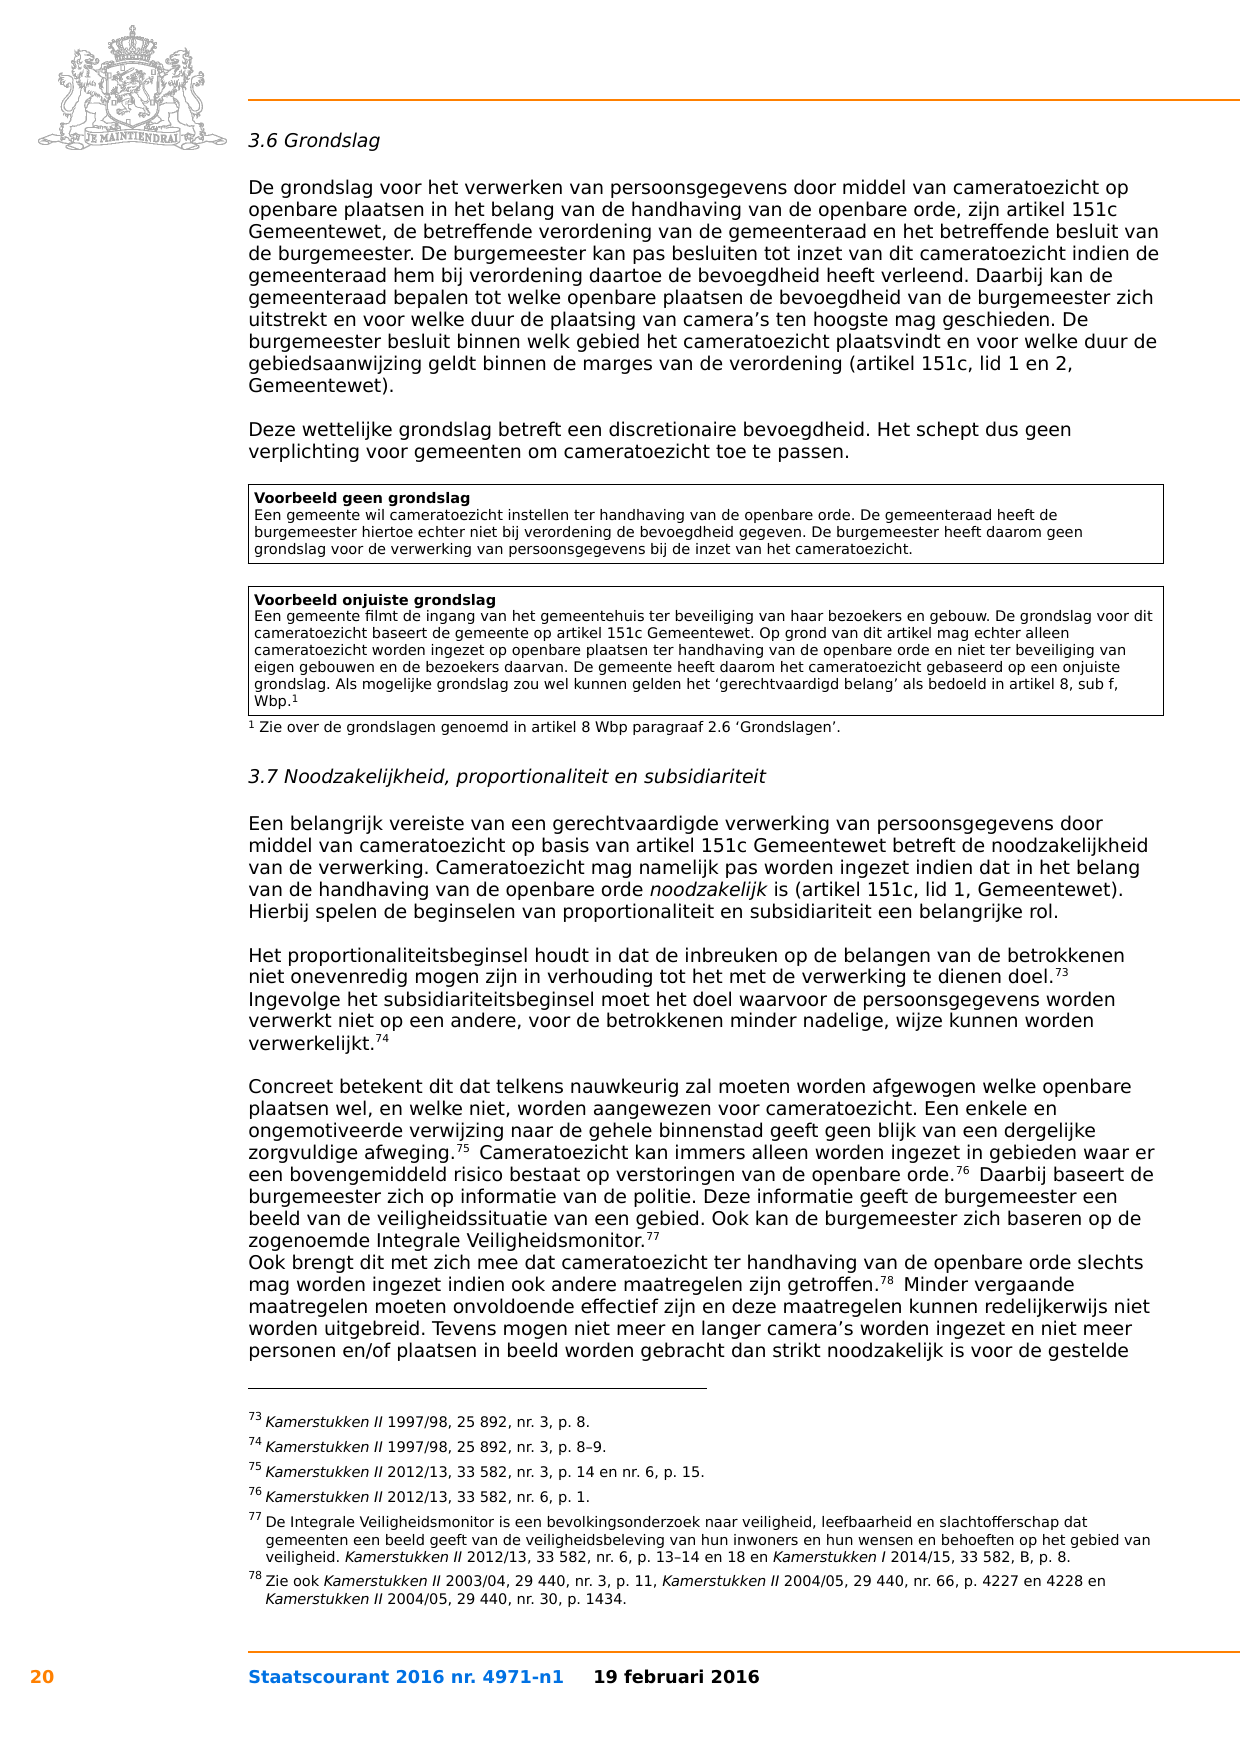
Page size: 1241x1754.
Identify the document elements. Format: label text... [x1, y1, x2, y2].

text Kamerstukken II 1997/98, 25 892, nr. 3, p. 8. [248, 1410, 1163, 1432]
subtitle 3.6 Grondslag [248, 130, 1163, 152]
text Een belangrijk vereiste van een gerechtvaardigde verwerking van persoonsgegevens door middel van cameratoezicht op basis van artikel 151c Gemeentewet betreft de noodzakelijkheid van de verwerking. Cameratoezicht mag namelijk pas worden ingezet indien dat in het belang van de handhaving van de openbare orde noodzakelijk is (artikel 151c, lid 1, Gemeentewet). Hierbij spelen de beginselen van proportionaliteit en subsidiariteit een belangrijke rol. [248, 813, 1163, 923]
text Kamerstukken II 2012/13, 33 582, nr. 3, p. 14 en nr. 6, p. 15. [248, 1460, 1163, 1482]
text De Integrale Veiligheidsmonitor is een bevolkingsonderzoek naar veiligheid, leefbaarheid en slachtofferschap dat gemeenten een beeld geeft van de veiligheidsbeleving van hun inwoners en hun wensen en behoeften op het gebied van veiligheid. Kamerstukken II 2012/13, 33 582, nr. 6, p. 13–14 en 18 en Kamerstukken I 2014/15, 33 582, B, p. 8. [248, 1510, 1163, 1566]
table_cell 1 Zie over de grondslagen genoemd in artikel 8 Wbp paragraaf 2.6 ‘Grondslagen’. [248, 716, 1163, 736]
text Kamerstukken II 2012/13, 33 582, nr. 6, p. 1. [248, 1485, 1163, 1507]
text Kamerstukken II 1997/98, 25 892, nr. 3, p. 8–9. [248, 1435, 1163, 1457]
text Ook brengt dit met zich mee dat cameratoezicht ter handhaving van de openbare orde slechts mag worden ingezet indien ook andere maatregelen zijn getroffen. Minder vergaande maatregelen moeten onvoldoende effectief zijn en deze maatregelen kunnen redelijkerwijs niet worden uitgebreid. Tevens mogen niet meer en langer camera’s worden ingezet en niet meer personen en/of plaatsen in beeld worden gebracht dan strikt noodzakelijk is voor de gestelde [248, 1252, 1163, 1362]
text Concreet betekent dit dat telkens nauwkeurig zal moeten worden afgewogen welke openbare plaatsen wel, en welke niet, worden aangewezen voor cameratoezicht. Een enkele en ongemotiveerde verwijzing naar de gehele binnenstad geeft geen blijk van een dergelijke zorgvuldige afweging. Cameratoezicht kan immers alleen worden ingezet in gebieden waar er een bovengemiddeld risico bestaat op verstoringen van de openbare orde. Daarbij baseert de burgemeester zich op informatie van de politie. Deze informatie geeft de burgemeester een beeld van de veiligheidssituatie van een gebied. Ook kan de burgemeester zich baseren op de zogenoemde Integrale Veiligheidsmonitor. [248, 1076, 1163, 1252]
subtitle 3.7 Noodzakelijkheid, proportionaliteit en subsidiariteit [248, 766, 1163, 788]
text Het proportionaliteitsbeginsel houdt in dat de inbreuken op de belangen van de betrokkenen niet onevenredig mogen zijn in verhouding tot het met de verwerking te dienen doel. Ingevolge het subsidiariteitsbeginsel moet het doel waarvoor de persoonsgegevens worden verwerkt niet op een andere, voor de betrokkenen minder nadelige, wijze kunnen worden verwerkelijkt. [248, 944, 1163, 1054]
table_header Voorbeeld geen grondslag Een gemeente wil cameratoezicht instellen ter handhaving van de openbare orde. De gemeenteraad heeft de burgemeester hiertoe echter niet bij verordening de bevoegdheid gegeven. De burgemeester heeft daarom geen grondslag voor de verwerking van persoonsgegevens bij de inzet van het cameratoezicht. [249, 485, 1163, 563]
table_header Voorbeeld onjuiste grondslag Een gemeente filmt de ingang van het gemeentehuis ter beveiliging van haar bezoekers en gebouw. De grondslag voor dit cameratoezicht baseert de gemeente op artikel 151c Gemeentewet. Op grond van dit artikel mag echter alleen cameratoezicht worden ingezet op openbare plaatsen ter handhaving van de openbare orde en niet ter beveiliging van eigen gebouwen en de bezoekers daarvan. De gemeente heeft daarom het cameratoezicht gebaseerd op een onjuiste grondslag. Als mogelijke grondslag zou wel kunnen gelden het ‘gerechtvaardigd belang’ als bedoeld in artikel 8, sub f, Wbp.1 [249, 587, 1163, 715]
picture [38, 25, 227, 150]
text De grondslag voor het verwerken van persoonsgegevens door middel van cameratoezicht op openbare plaatsen in het belang van de handhaving van de openbare orde, zijn artikel 151c Gemeentewet, de betreffende verordening van de gemeenteraad en het betreffende besluit van de burgemeester. De burgemeester kan pas besluiten tot inzet van dit cameratoezicht indien de gemeenteraad hem bij verordening daartoe de bevoegdheid heeft verleend. Daarbij kan de gemeenteraad bepalen tot welke openbare plaatsen de bevoegdheid van de burgemeester zich uitstrekt en voor welke duur de plaatsing van camera’s ten hoogste mag geschieden. De burgemeester besluit binnen welk gebied het cameratoezicht plaatsvindt en voor welke duur de gebiedsaanwijzing geldt binnen de marges van de verordening (artikel 151c, lid 1 en 2, Gemeentewet). [248, 177, 1163, 397]
text Zie ook Kamerstukken II 2003/04, 29 440, nr. 3, p. 11, Kamerstukken II 2004/05, 29 440, nr. 66, p. 4227 en 4228 en Kamerstukken II 2004/05, 29 440, nr. 30, p. 1434. [248, 1569, 1163, 1608]
text Deze wettelijke grondslag betreft een discretionaire bevoegdheid. Het schept dus geen verplichting voor gemeenten om cameratoezicht toe te passen. [248, 418, 1163, 462]
